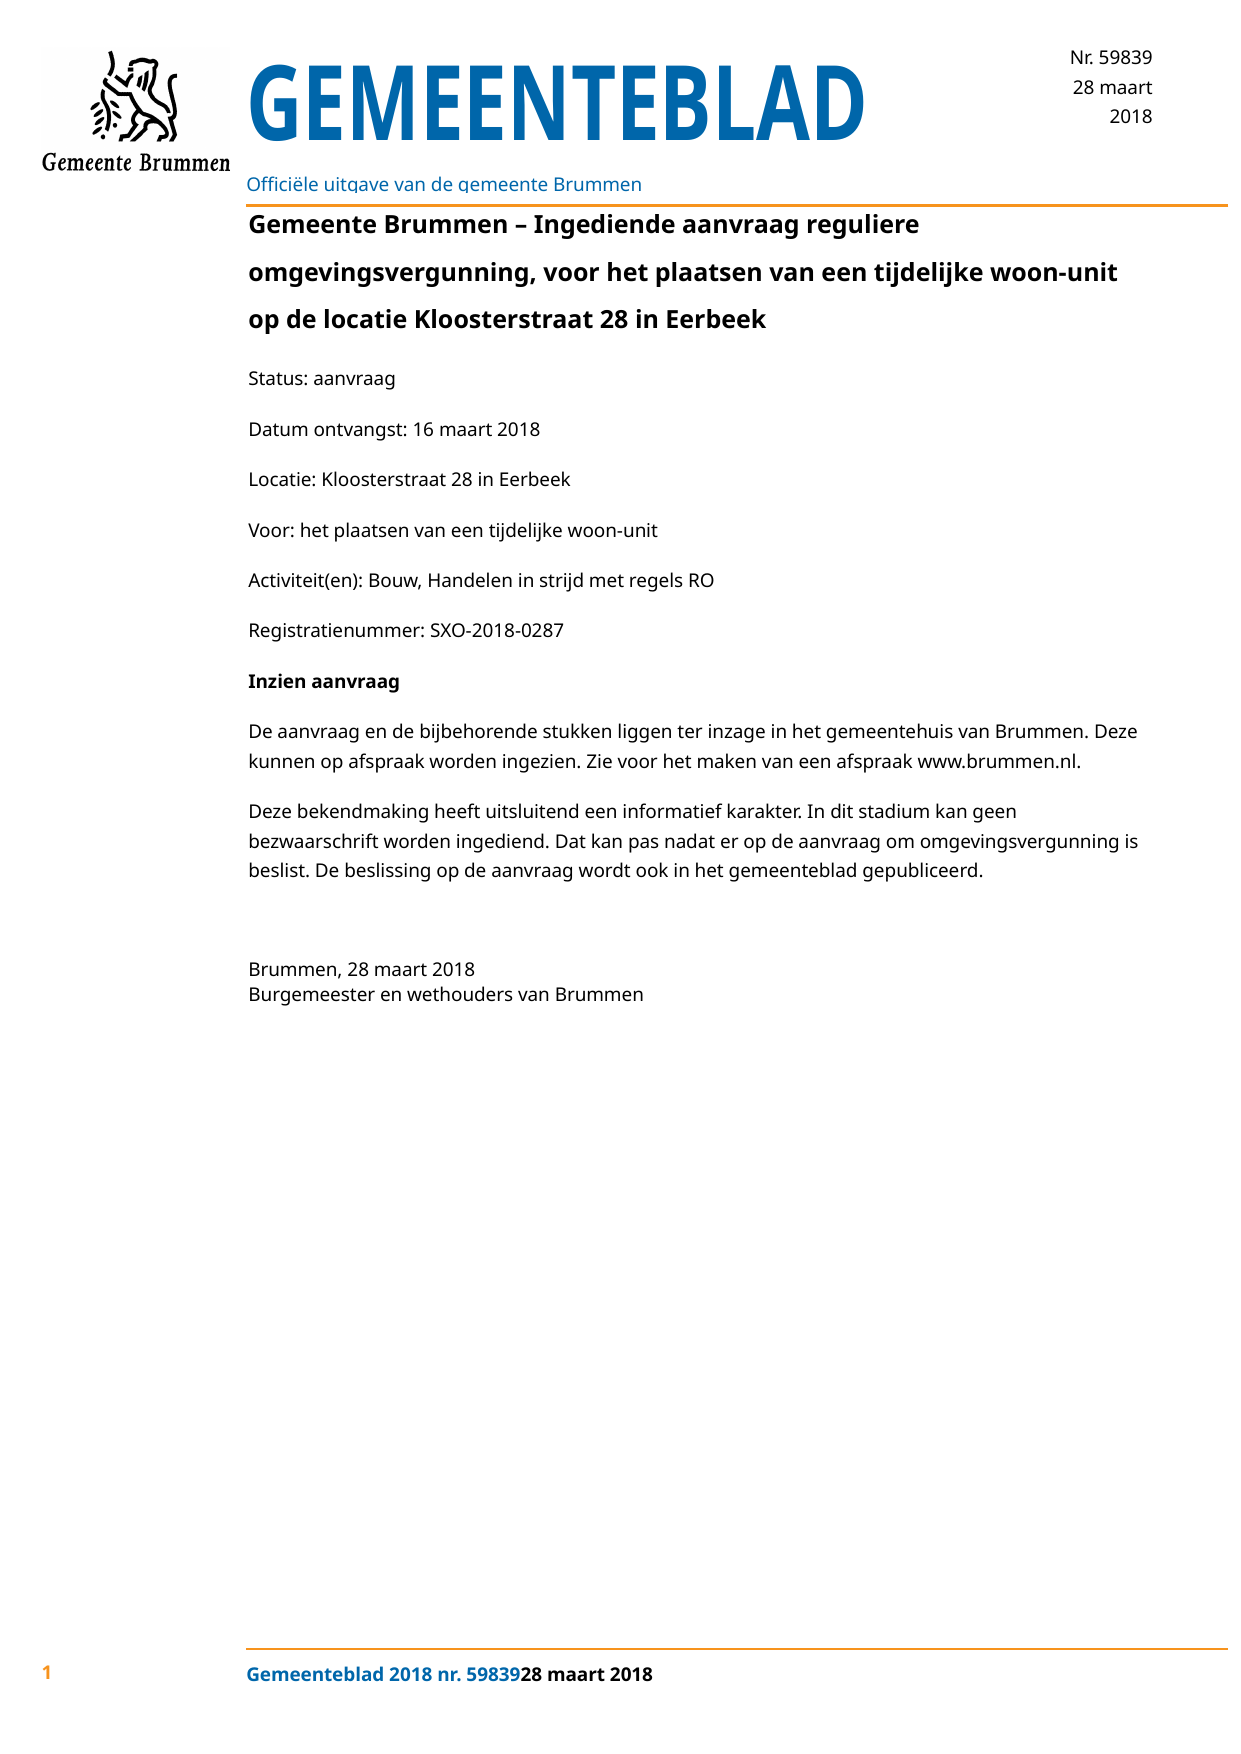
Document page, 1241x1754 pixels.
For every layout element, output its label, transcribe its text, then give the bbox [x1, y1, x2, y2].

text Locatie: Kloosterstraat 28 in Eerbeek [248, 466, 1152, 492]
text Inzien aanvraag [248, 668, 1152, 694]
text Datum ontvangst: 16 maart 2018 [248, 416, 1152, 442]
text Registratienummer: SXO-2018-0287 [248, 618, 1152, 643]
text Status: aanvraag [248, 366, 1152, 391]
text Activiteit(en): Bouw, Handelen in strijd met regels RO [248, 567, 1152, 593]
text Burgemeester en wethouders van Brummen [248, 982, 1152, 1007]
picture [41, 47, 231, 172]
text Deze bekendmaking heeft uitsluitend een informatief karakter. In dit stadium kan geen bezwaarschrift worden ingediend. Dat kan pas nadat er op de aanvraag om omgevingsvergunning is beslist. De beslissing op de aanvraag wordt ook in het gemeenteblad gepubliceerd. [248, 798, 1152, 883]
text Brummen, 28 maart 2018 [248, 956, 1152, 982]
text Voor: het plaatsen van een tijdelijke woon-unit [248, 517, 1152, 542]
text De aanvraag en de bijbehorende stukken liggen ter inzage in het gemeentehuis van Brummen. Deze kunnen op afspraak worden ingezien. Zie voor het maken van een afspraak www.brummen.nl. [248, 718, 1152, 774]
text Gemeente Brummen – Ingediende aanvraag reguliere omgevingsvergunning, voor het plaatsen van een tijdelijke woon-unit op de locatie Kloosterstraat 28 in Eerbeek [248, 207, 1152, 336]
